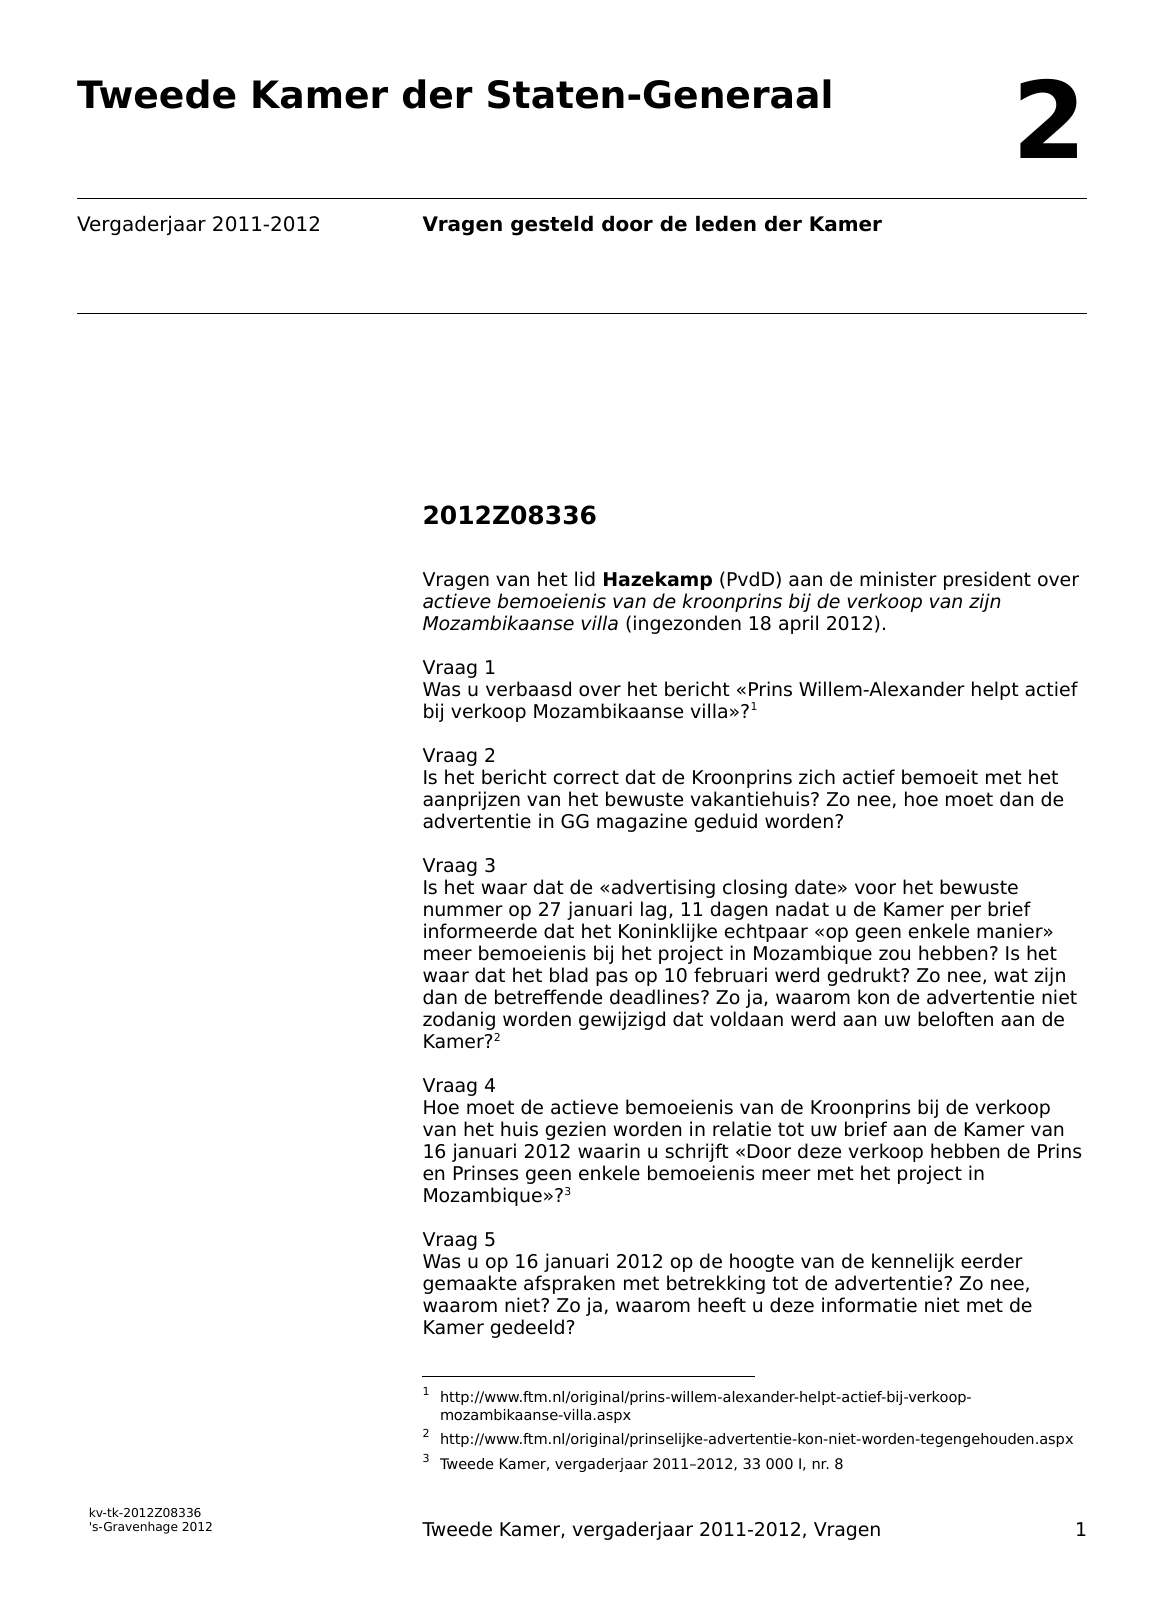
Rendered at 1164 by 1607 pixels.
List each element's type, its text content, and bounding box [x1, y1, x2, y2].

text Vragen van het lid Hazekamp (PvdD) aan de minister president over actieve bemoeienis van de kroonprins bij de verkoop van zijn Mozambikaanse villa (ingezonden 18 april 2012). [422, 569, 1087, 635]
text 2012Z08336 [422, 501, 1087, 531]
text http://www.ftm.nl/original/prinselijke-advertentie-kon-niet-worden-tegengehouden.aspx [422, 1427, 1087, 1449]
table_header 2 [886, 59, 1087, 198]
text Was u verbaasd over het bericht «Prins Willem-Alexander helpt actief bij verkoop Mozambikaanse villa»? [422, 679, 1087, 723]
text 's-Gravenhage 2012 [88, 1520, 323, 1534]
text Was u op 16 januari 2012 op de hoogte van de kennelijk eerder gemaakte afspraken met betrekking tot de advertentie? Zo nee, waarom niet? Zo ja, waarom heeft u deze informatie niet met de Kamer gedeeld? [422, 1251, 1087, 1339]
text Vraag 5 [422, 1229, 1087, 1251]
table_header Tweede Kamer der Staten-Generaal [77, 59, 886, 198]
text Vraag 2 [422, 745, 1087, 767]
table_cell Vergaderjaar 2011-2012 [77, 199, 422, 313]
text Hoe moet de actieve bemoeienis van de Kroonprins bij de verkoop van het huis gezien worden in relatie tot uw brief aan de Kamer van 16 januari 2012 waarin u schrijft «Door deze verkoop hebben de Prins en Prinses geen enkele bemoeienis meer met het project in Mozambique»? [422, 1097, 1087, 1207]
text Tweede Kamer, vergaderjaar 2011–2012, 33 000 I, nr. 8 [422, 1452, 1087, 1474]
text Is het waar dat de «advertising closing date» voor het bewuste nummer op 27 januari lag, 11 dagen nadat u de Kamer per brief informeerde dat het Koninklijke echtpaar «op geen enkele manier» meer bemoeienis bij het project in Mozambique zou hebben? Is het waar dat het blad pas op 10 februari werd gedrukt? Zo nee, wat zijn dan de betreffende deadlines? Zo ja, waarom kon de advertentie niet zodanig worden gewijzigd dat voldaan werd aan uw beloften aan de Kamer? [422, 877, 1087, 1053]
text Vraag 1 [422, 657, 1087, 679]
text Vraag 3 [422, 855, 1087, 877]
table_cell Vragen gesteld door de leden der Kamer [422, 199, 1087, 313]
text http://www.ftm.nl/original/prins-willem-alexander-helpt-actief-bij-verkoop-mozambikaanse-villa.aspx [422, 1385, 1087, 1424]
text Vraag 4 [422, 1075, 1087, 1097]
text Is het bericht correct dat de Kroonprins zich actief bemoeit met het aanprijzen van het bewuste vakantiehuis? Zo nee, hoe moet dan de advertentie in GG magazine geduid worden? [422, 767, 1087, 833]
text kv-tk-2012Z08336 [88, 1506, 323, 1520]
